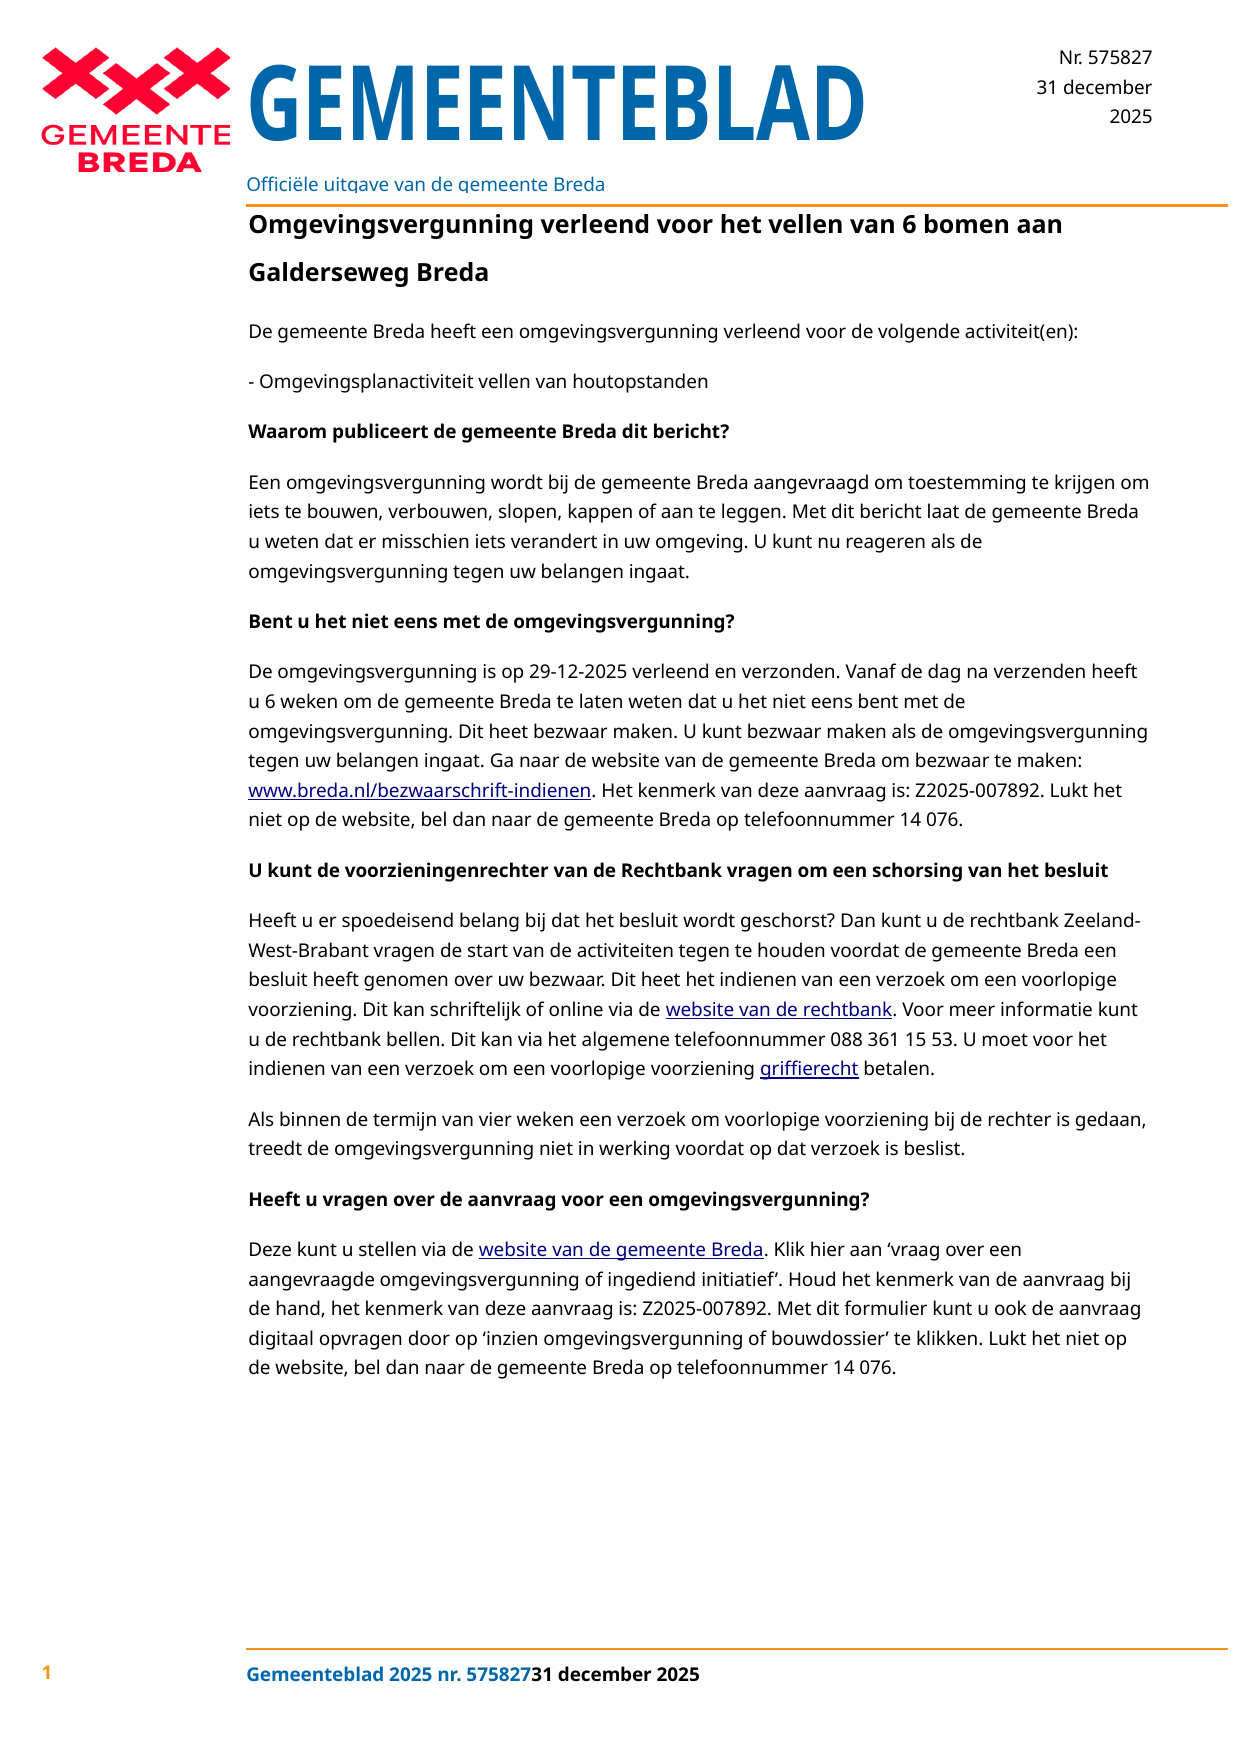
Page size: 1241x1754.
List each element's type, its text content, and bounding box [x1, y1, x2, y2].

text De gemeente Breda heeft een omgevingsvergunning verleend voor de volgende activiteit(en): [248, 318, 1152, 344]
text Heeft u er spoedeisend belang bij dat het besluit wordt geschorst? Dan kunt u de rechtbank Zeeland-West-Brabant vragen de start van de activiteiten tegen te houden voordat de gemeente Breda een besluit heeft genomen over uw bezwaar. Dit heet het indienen van een verzoek om een voorlopige voorziening. Dit kan schriftelijk of online via de website van de rechtbank. Voor meer informatie kunt u de rechtbank bellen. Dit kan via het algemene telefoonnummer 088 361 15 53. U moet voor het indienen van een verzoek om een voorlopige voorziening griffierecht betalen. [248, 907, 1152, 1081]
text Heeft u vragen over de aanvraag voor een omgevingsvergunning? [248, 1186, 1152, 1212]
text Deze kunt u stellen via de website van de gemeente Breda. Klik hier aan ‘vraag over een aangevraagde omgevingsvergunning of ingediend initiatief’. Houd het kenmerk van de aanvraag bij de hand, het kenmerk van deze aanvraag is: Z2025-007892. Met dit formulier kunt u ook de aanvraag digitaal opvragen door op ‘inzien omgevingsvergunning of bouwdossier’ te klikken. Lukt het niet op de website, bel dan naar de gemeente Breda op telefoonnummer 14 076. [248, 1236, 1152, 1380]
text U kunt de voorzieningenrechter van de Rechtbank vragen om een schorsing van het besluit [248, 857, 1152, 883]
picture [41, 47, 231, 172]
text Een omgevingsvergunning wordt bij de gemeente Breda aangevraagd om toestemming te krijgen om iets te bouwen, verbouwen, slopen, kappen of aan te leggen. Met dit bericht laat de gemeente Breda u weten dat er misschien iets verandert in uw omgeving. U kunt nu reageren als de omgevingsvergunning tegen uw belangen ingaat. [248, 469, 1152, 584]
text Bent u het niet eens met de omgevingsvergunning? [248, 608, 1152, 634]
text De omgevingsvergunning is op 29-12-2025 verleend en verzonden. Vanaf de dag na verzenden heeft u 6 weken om de gemeente Breda te laten weten dat u het niet eens bent met de omgevingsvergunning. Dit heet bezwaar maken. U kunt bezwaar maken als de omgevingsvergunning tegen uw belangen ingaat. Ga naar de website van de gemeente Breda om bezwaar te maken: www.breda.nl/bezwaarschrift-indienen. Het kenmerk van deze aanvraag is: Z2025-007892. Lukt het niet op de website, bel dan naar de gemeente Breda op telefoonnummer 14 076. [248, 659, 1152, 832]
text - Omgevingsplanactiviteit vellen van houtopstanden [248, 368, 1152, 394]
text Waarom publiceert de gemeente Breda dit bericht? [248, 419, 1152, 444]
text Als binnen de termijn van vier weken een verzoek om voorlopige voorziening bij de rechter is gedaan, treedt de omgevingsvergunning niet in werking voordat op dat verzoek is beslist. [248, 1106, 1152, 1161]
text Omgevingsvergunning verleend voor het vellen van 6 bomen aan Galderseweg Breda [248, 207, 1152, 288]
